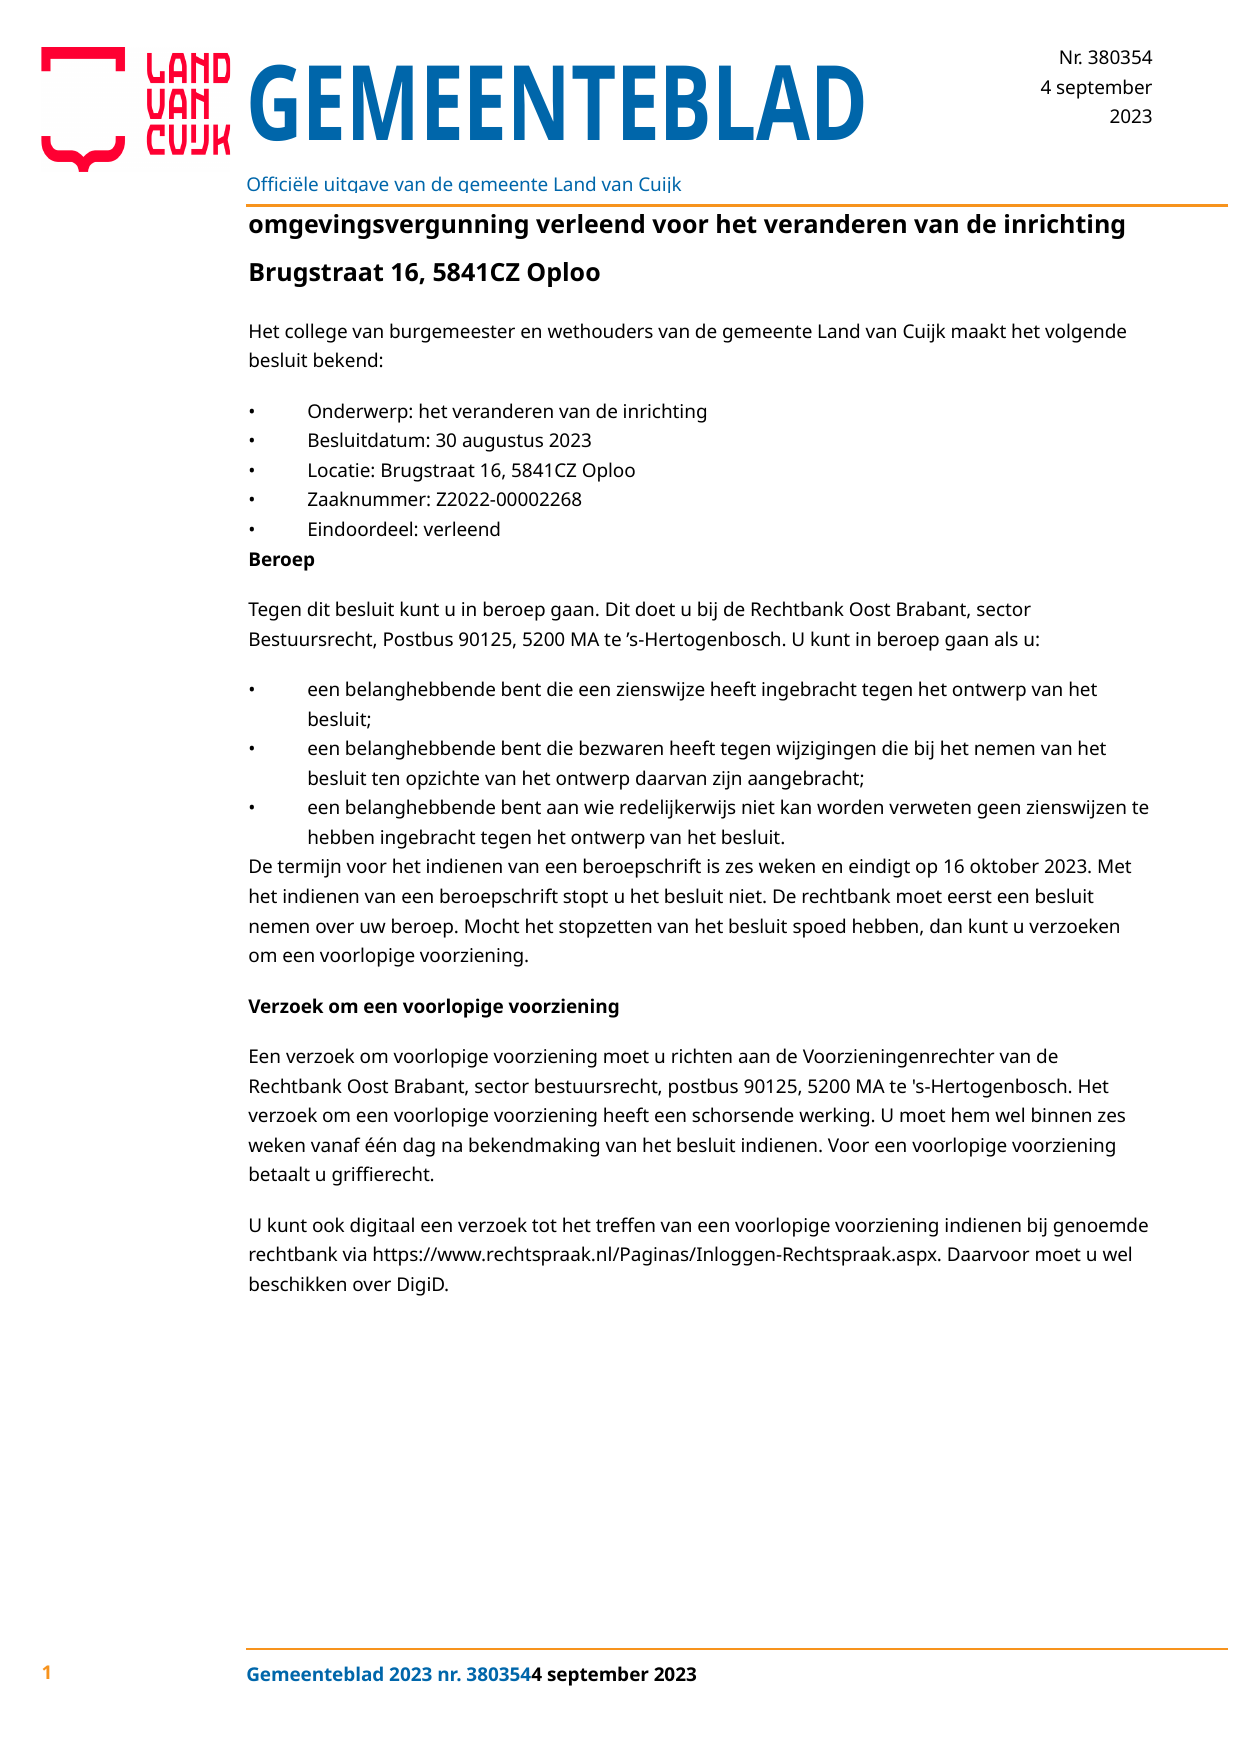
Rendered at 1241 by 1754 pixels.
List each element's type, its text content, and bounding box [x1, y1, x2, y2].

text Een verzoek om voorlopige voorziening moet u richten aan de Voorzieningenrechter van de Rechtbank Oost Brabant, sector bestuursrecht, postbus 90125, 5200 MA te 's-Hertogenbosch. Het verzoek om een voorlopige voorziening heeft een schorsende werking. U moet hem wel binnen zes weken vanaf één dag na bekendmaking van het besluit indienen. Voor een voorlopige voorziening betaalt u griffierecht. [248, 1043, 1152, 1187]
list Locatie: Brugstraat 16, 5841CZ Oploo [248, 457, 1152, 483]
text De termijn voor het indienen van een beroepschrift is zes weken en eindigt op 16 oktober 2023. Met het indienen van een beroepschrift stopt u het besluit niet. De rechtbank moet eerst een besluit nemen over uw beroep. Mocht het stopzetten van het besluit spoed hebben, dan kunt u verzoeken om een voorlopige voorziening. [248, 854, 1152, 968]
list Zaaknummer: Z2022-00002268 [248, 487, 1152, 512]
list een belanghebbende bent aan wie redelijkerwijs niet kan worden verweten geen zienswijzen te hebben ingebracht tegen het ontwerp van het besluit. [248, 794, 1152, 850]
list Eindoordeel: verleend [248, 516, 1152, 542]
text Het college van burgemeester en wethouders van de gemeente Land van Cuijk maakt het volgende besluit bekend: [248, 318, 1152, 373]
text Beroep [248, 546, 1152, 572]
text Tegen dit besluit kunt u in beroep gaan. Dit doet u bij de Rechtbank Oost Brabant, sector Bestuursrecht, Postbus 90125, 5200 MA te ’s-Hertogenbosch. U kunt in beroep gaan als u: [248, 596, 1152, 652]
list een belanghebbende bent die een zienswijze heeft ingebracht tegen het ontwerp van het besluit; [248, 676, 1152, 732]
text omgevingsvergunning verleend voor het veranderen van de inrichting Brugstraat 16, 5841CZ Oploo [248, 207, 1152, 288]
text Verzoek om een voorlopige voorziening [248, 993, 1152, 1019]
picture [41, 47, 231, 172]
list Onderwerp: het veranderen van de inrichting [248, 398, 1152, 424]
list Besluitdatum: 30 augustus 2023 [248, 427, 1152, 453]
text U kunt ook digitaal een verzoek tot het treffen van een voorlopige voorziening indienen bij genoemde rechtbank via https://www.rechtspraak.nl/Paginas/Inloggen-Rechtspraak.aspx. Daarvoor moet u wel beschikken over DigiD. [248, 1212, 1152, 1297]
list een belanghebbende bent die bezwaren heeft tegen wijzigingen die bij het nemen van het besluit ten opzichte van het ontwerp daarvan zijn aangebracht; [248, 735, 1152, 791]
